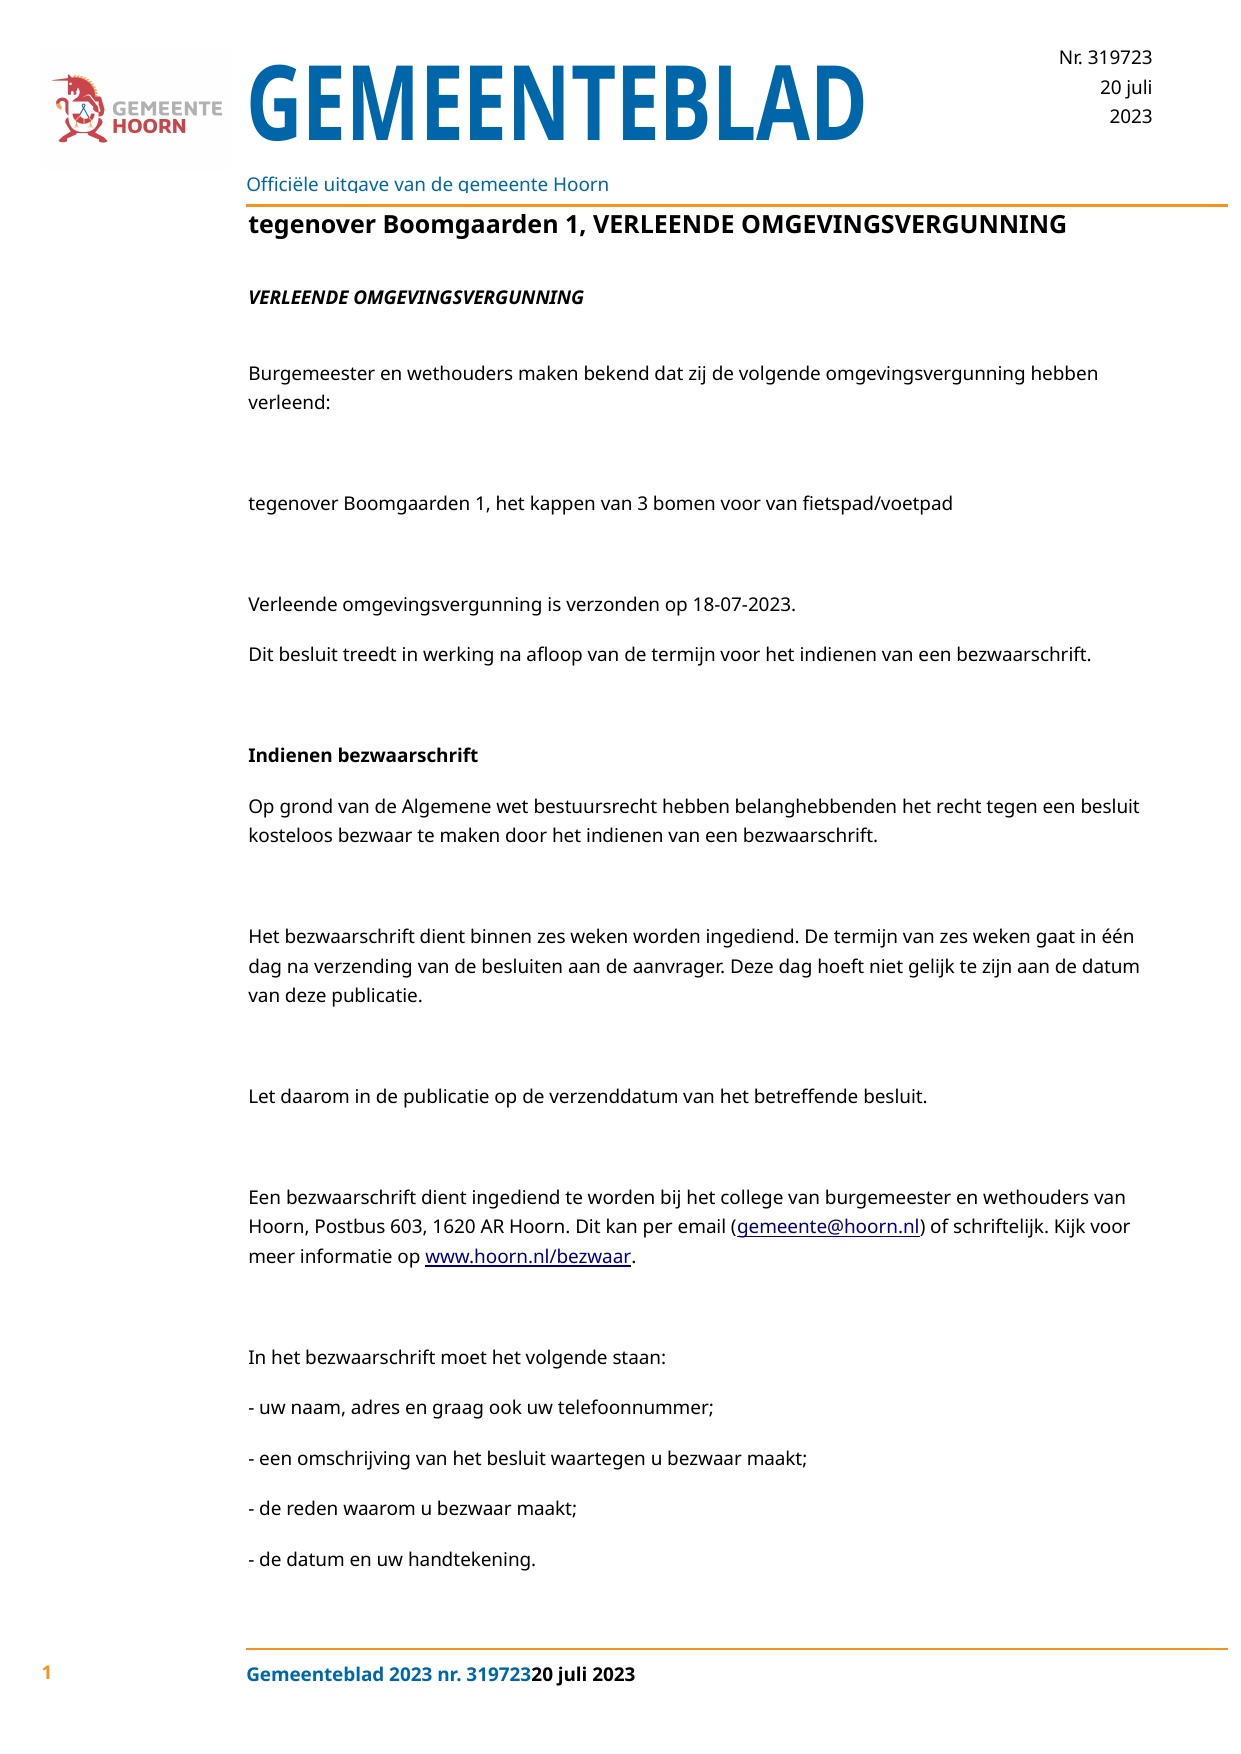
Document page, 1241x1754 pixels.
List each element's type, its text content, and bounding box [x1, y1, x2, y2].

text Indienen bezwaarschrift [248, 742, 1152, 768]
text - de datum en uw handtekening. [248, 1546, 1152, 1572]
text Het bezwaarschrift dient binnen zes weken worden ingediend. De termijn van zes weken gaat in één dag na verzending van de besluiten aan de aanvrager. Deze dag hoeft niet gelijk te zijn aan de datum van deze publicatie. [248, 923, 1152, 1008]
picture [41, 47, 231, 172]
text Burgemeester en wethouders maken bekend dat zij de volgende omgevingsvergunning hebben verleend: [248, 360, 1152, 415]
text VERLEENDE OMGEVINGSVERGUNNING [248, 284, 1152, 309]
text Dit besluit treedt in werking na afloop van de termijn voor het indienen van een bezwaarschrift. [248, 642, 1152, 667]
text tegenover Boomgaarden 1, VERLEENDE OMGEVINGSVERGUNNING [248, 207, 1152, 241]
text Verleende omgevingsvergunning is verzonden op 18-07-2023. [248, 591, 1152, 617]
text In het bezwaarschrift moet het volgende staan: [248, 1344, 1152, 1370]
text tegenover Boomgaarden 1, het kappen van 3 bomen voor van fietspad/voetpad [248, 490, 1152, 516]
text - uw naam, adres en graag ook uw telefoonnummer; [248, 1394, 1152, 1420]
text - de reden waarom u bezwaar maakt; [248, 1495, 1152, 1521]
text Een bezwaarschrift dient ingediend te worden bij het college van burgemeester en wethouders van Hoorn, Postbus 603, 1620 AR Hoorn. Dit kan per email (gemeente@hoorn.nl) of schriftelijk. Kijk voor meer informatie op www.hoorn.nl/bezwaar. [248, 1184, 1152, 1269]
text Op grond van de Algemene wet bestuursrecht hebben belanghebbenden het recht tegen een besluit kosteloos bezwaar te maken door het indienen van een bezwaarschrift. [248, 793, 1152, 848]
text Let daarom in de publicatie op de verzenddatum van het betreffende besluit. [248, 1083, 1152, 1109]
text - een omschrijving van het besluit waartegen u bezwaar maakt; [248, 1445, 1152, 1471]
